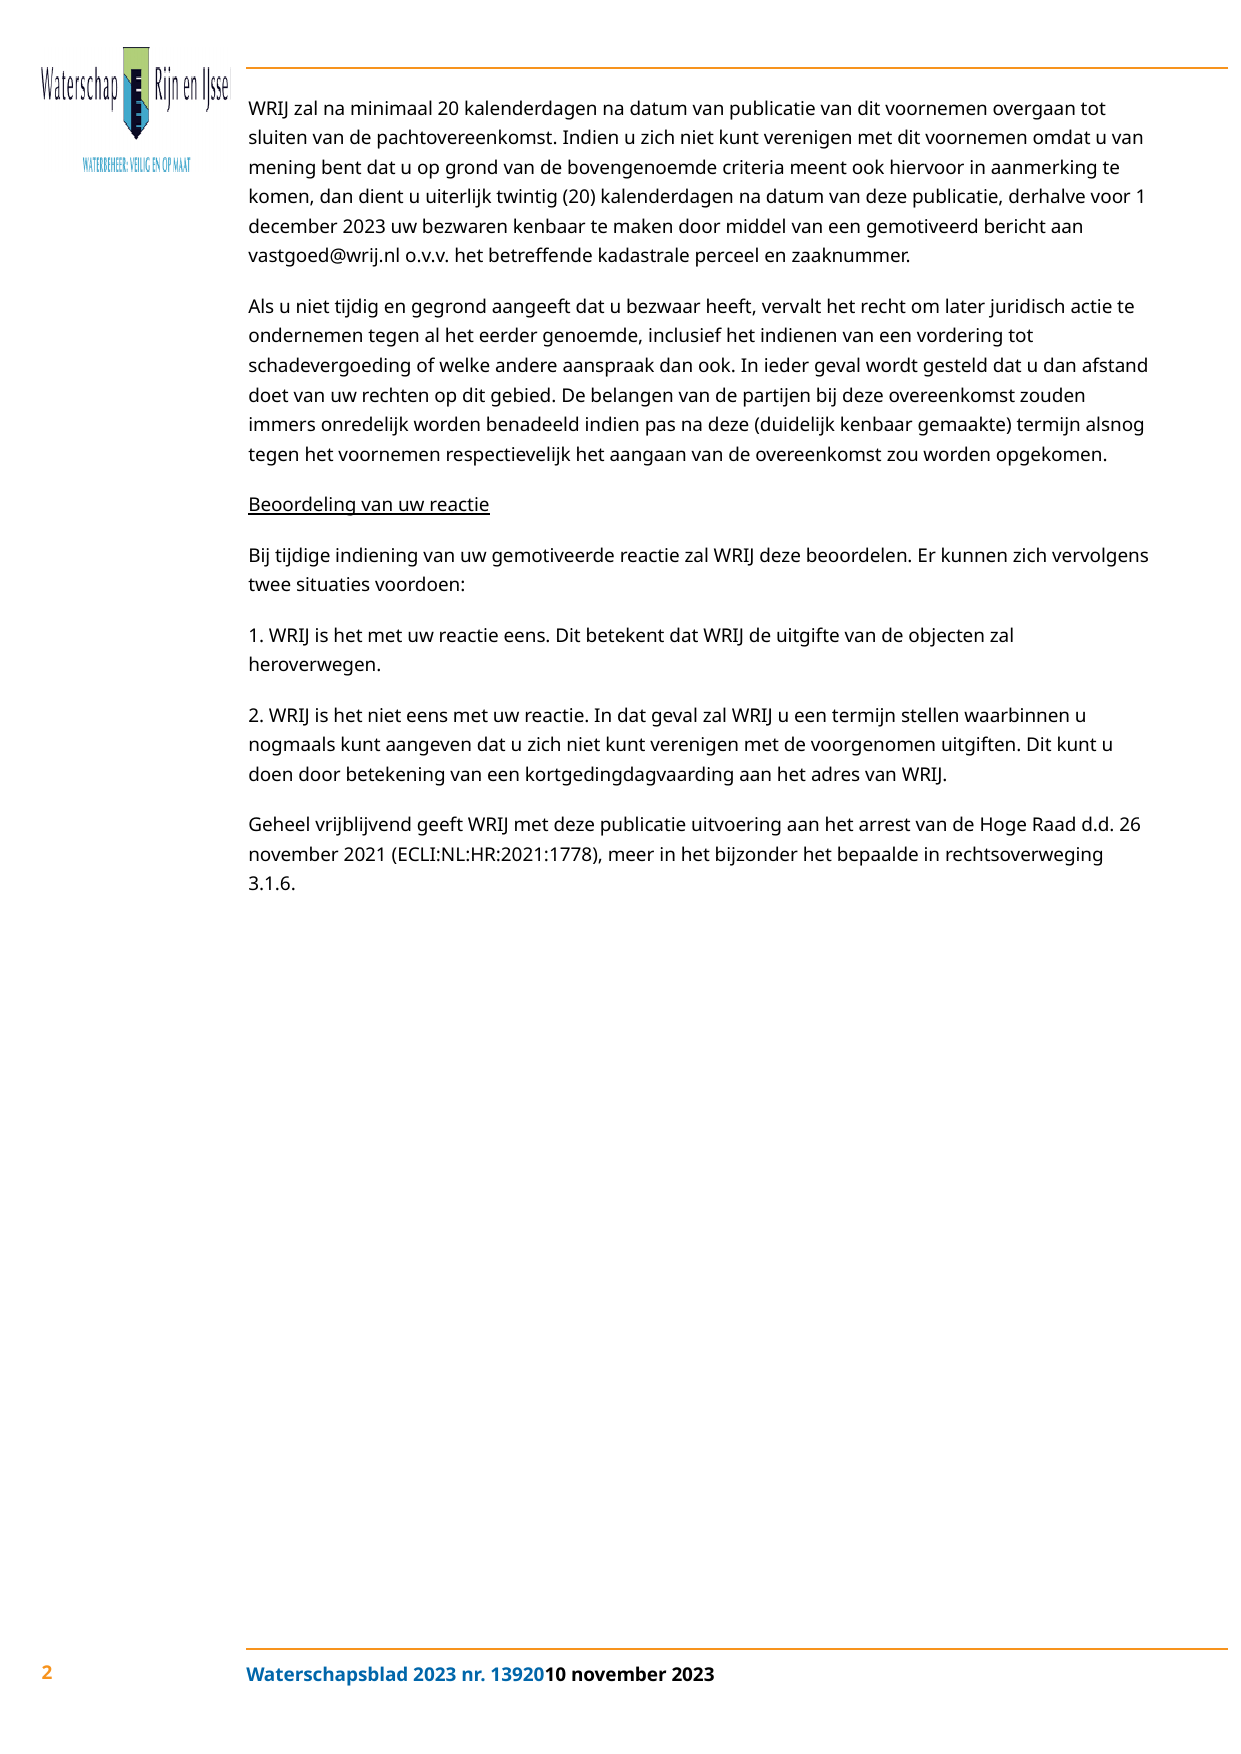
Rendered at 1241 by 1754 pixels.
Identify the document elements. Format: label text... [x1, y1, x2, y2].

text Als u niet tijdig en gegrond aangeeft dat u bezwaar heeft, vervalt het recht om later juridisch actie te ondernemen tegen al het eerder genoemde, inclusief het indienen van een vordering tot schadevergoeding of welke andere aanspraak dan ook. In ieder geval wordt gesteld dat u dan afstand doet van uw rechten op dit gebied. De belangen van de partijen bij deze overeenkomst zouden immers onredelijk worden benadeeld indien pas na deze (duidelijk kenbaar gemaakte) termijn alsnog tegen het voornemen respectievelijk het aangaan van de overeenkomst zou worden opgekomen. [248, 293, 1152, 467]
text Beoordeling van uw reactie [248, 491, 1152, 517]
text Bij tijdige indiening van uw gemotiveerde reactie zal WRIJ deze beoordelen. Er kunnen zich vervolgens twee situaties voordoen: [248, 542, 1152, 597]
picture [41, 47, 231, 172]
text 2. WRIJ is het niet eens met uw reactie. In dat geval zal WRIJ u een termijn stellen waarbinnen u nogmaals kunt aangeven dat u zich niet kunt verenigen met de voorgenomen uitgiften. Dit kunt u doen door betekening van een kortgedingdagvaarding aan het adres van WRIJ. [248, 702, 1152, 787]
text 1. WRIJ is het met uw reactie eens. Dit betekent dat WRIJ de uitgifte van de objecten zal heroverwegen. [248, 622, 1152, 677]
text Geheel vrijblijvend geeft WRIJ met deze publicatie uitvoering aan het arrest van de Hoge Raad d.d. 26 november 2021 (ECLI:NL:HR:2021:1778), meer in het bijzonder het bepaalde in rechtsoverweging 3.1.6. [248, 811, 1152, 896]
text WRIJ zal na minimaal 20 kalenderdagen na datum van publicatie van dit voornemen overgaan tot sluiten van de pachtovereenkomst. Indien u zich niet kunt verenigen met dit voornemen omdat u van mening bent dat u op grond van de bovengenoemde criteria meent ook hiervoor in aanmerking te komen, dan dient u uiterlijk twintig (20) kalenderdagen na datum van deze publicatie, derhalve voor 1 december 2023 uw bezwaren kenbaar te maken door middel van een gemotiveerd bericht aan vastgoed@wrij.nl o.v.v. het betreffende kadastrale perceel en zaaknummer. [248, 95, 1152, 268]
